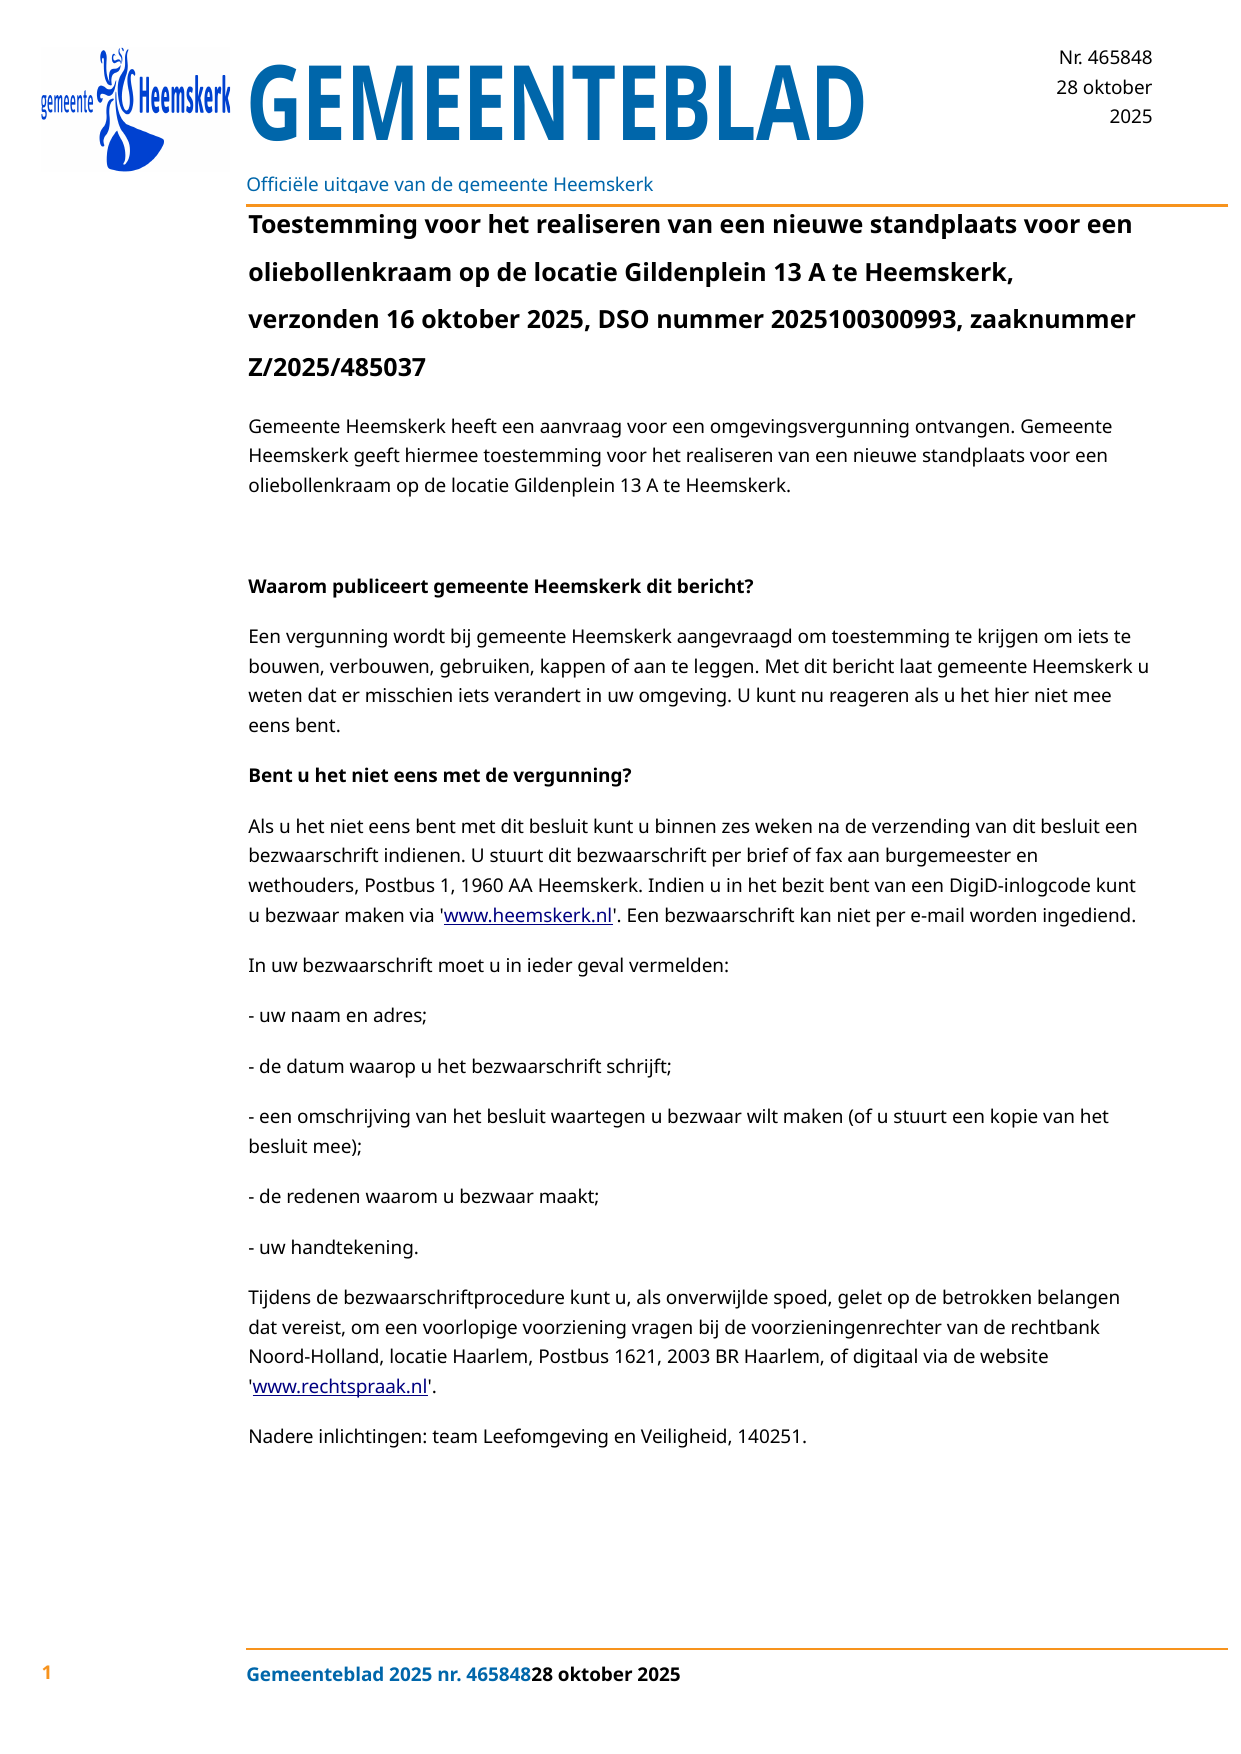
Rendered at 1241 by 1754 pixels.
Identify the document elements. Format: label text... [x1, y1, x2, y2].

text - de datum waarop u het bezwaarschrift schrijft; [248, 1053, 1152, 1079]
text - uw handtekening. [248, 1234, 1152, 1260]
text Bent u het niet eens met de vergunning? [248, 763, 1152, 788]
text Tijdens de bezwaarschriftprocedure kunt u, als onverwijlde spoed, gelet op de betrokken belangen dat vereist, om een voorlopige voorziening vragen bij de voorzieningenrechter van de rechtbank Noord-Holland, locatie Haarlem, Postbus 1621, 2003 BR Haarlem, of digitaal via de website 'www.rechtspraak.nl'. [248, 1284, 1152, 1399]
text Waarom publiceert gemeente Heemskerk dit bericht? [248, 573, 1152, 599]
text Toestemming voor het realiseren van een nieuwe standplaats voor een oliebollenkraam op de locatie Gildenplein 13 A te Heemskerk, verzonden 16 oktober 2025, DSO nummer 2025100300993, zaaknummer Z/2025/485037 [248, 207, 1152, 384]
text In uw bezwaarschrift moet u in ieder geval vermelden: [248, 952, 1152, 978]
picture [41, 47, 231, 172]
text - de redenen waarom u bezwaar maakt; [248, 1183, 1152, 1209]
text Gemeente Heemskerk heeft een aanvraag voor een omgevingsvergunning ontvangen. Gemeente Heemskerk geeft hiermee toestemming voor het realiseren van een nieuwe standplaats voor een oliebollenkraam op de locatie Gildenplein 13 A te Heemskerk. [248, 413, 1152, 498]
text - uw naam en adres; [248, 1003, 1152, 1028]
text Een vergunning wordt bij gemeente Heemskerk aangevraagd om toestemming te krijgen om iets te bouwen, verbouwen, gebruiken, kappen of aan te leggen. Met dit bericht laat gemeente Heemskerk u weten dat er misschien iets verandert in uw omgeving. U kunt nu reageren als u het hier niet mee eens bent. [248, 623, 1152, 738]
text - een omschrijving van het besluit waartegen u bezwaar wilt maken (of u stuurt een kopie van het besluit mee); [248, 1103, 1152, 1159]
text Nadere inlichtingen: team Leefomgeving en Veiligheid, 140251. [248, 1423, 1152, 1449]
text Als u het niet eens bent met dit besluit kunt u binnen zes weken na de verzending van dit besluit een bezwaarschrift indienen. U stuurt dit bezwaarschrift per brief of fax aan burgemeester en wethouders, Postbus 1, 1960 AA Heemskerk. Indien u in het bezit bent van een DigiD-inlogcode kunt u bezwaar maken via 'www.heemskerk.nl'. Een bezwaarschrift kan niet per e-mail worden ingediend. [248, 813, 1152, 928]
